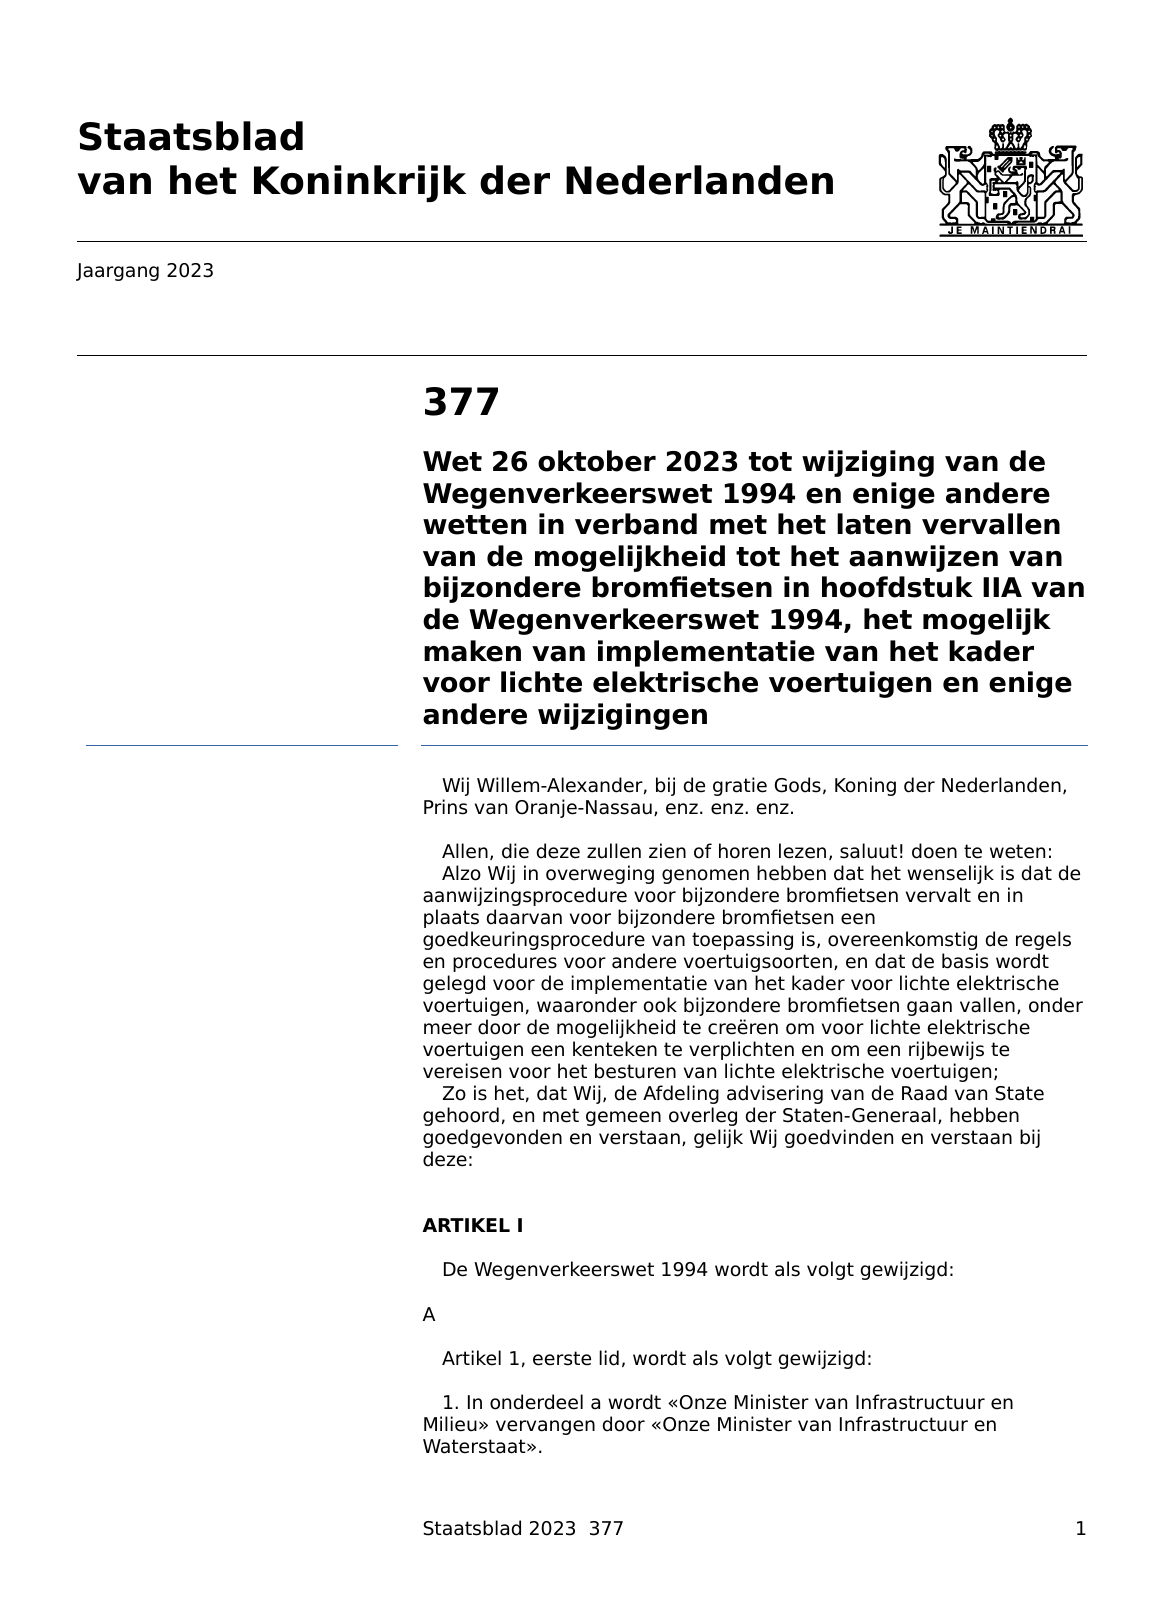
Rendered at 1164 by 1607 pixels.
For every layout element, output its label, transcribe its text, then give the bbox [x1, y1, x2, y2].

text De Wegenverkeerswet 1994 wordt als volgt gewijzigd: [422, 1259, 1087, 1281]
text Allen, die deze zullen zien of horen lezen, saluut! doen te weten: [422, 841, 1087, 863]
text Zo is het, dat Wij, de Afdeling advisering van de Raad van State gehoord, en met gemeen overleg der Staten-Generaal, hebben goedgevonden en verstaan, gelijk Wij goedvinden en verstaan bij deze: [422, 1083, 1087, 1171]
text 1. In onderdeel a wordt «Onze Minister van Infrastructuur en Milieu» vervangen door «Onze Minister van Infrastructuur en Waterstaat». [422, 1392, 1087, 1458]
subtitle 377 [422, 381, 1087, 424]
subtitle ARTIKEL I [422, 1215, 1087, 1237]
text Alzo Wij in overweging genomen hebben dat het wenselijk is dat de aanwijzingsprocedure voor bijzondere bromfietsen vervalt en in plaats daarvan voor bijzondere bromfietsen een goedkeuringsprocedure van toepassing is, overeenkomstig de regels en procedures voor andere voertuigsoorten, en dat de basis wordt gelegd voor de implementatie van het kader voor lichte elektrische voertuigen, waaronder ook bijzondere bromfietsen gaan vallen, onder meer door de mogelijkheid te creëren om voor lichte elektrische voertuigen een kenteken te verplichten en om een rijbewijs te vereisen voor het besturen van lichte elektrische voertuigen; [422, 863, 1087, 1083]
table_header [886, 100, 1087, 241]
table_header Staatsblad van het Koninkrijk der Nederlanden [77, 100, 886, 241]
text Wet 26 oktober 2023 tot wijziging van de Wegenverkeerswet 1994 en enige andere wetten in verband met het laten vervallen van de mogelijkheid tot het aanwijzen van bijzondere bromfietsen in hoofdstuk IIA van de Wegenverkeerswet 1994, het mogelijk maken van implementatie van het kader voor lichte elektrische voertuigen en enige andere wijzigingen [422, 447, 1087, 731]
text A [422, 1303, 1087, 1326]
text Wij Willem-Alexander, bij de gratie Gods, Koning der Nederlanden, Prins van Oranje-Nassau, enz. enz. enz. [422, 775, 1087, 819]
table_cell Jaargang 2023 [77, 242, 1087, 355]
picture [936, 115, 1087, 240]
text Artikel 1, eerste lid, wordt als volgt gewijzigd: [422, 1348, 1087, 1370]
